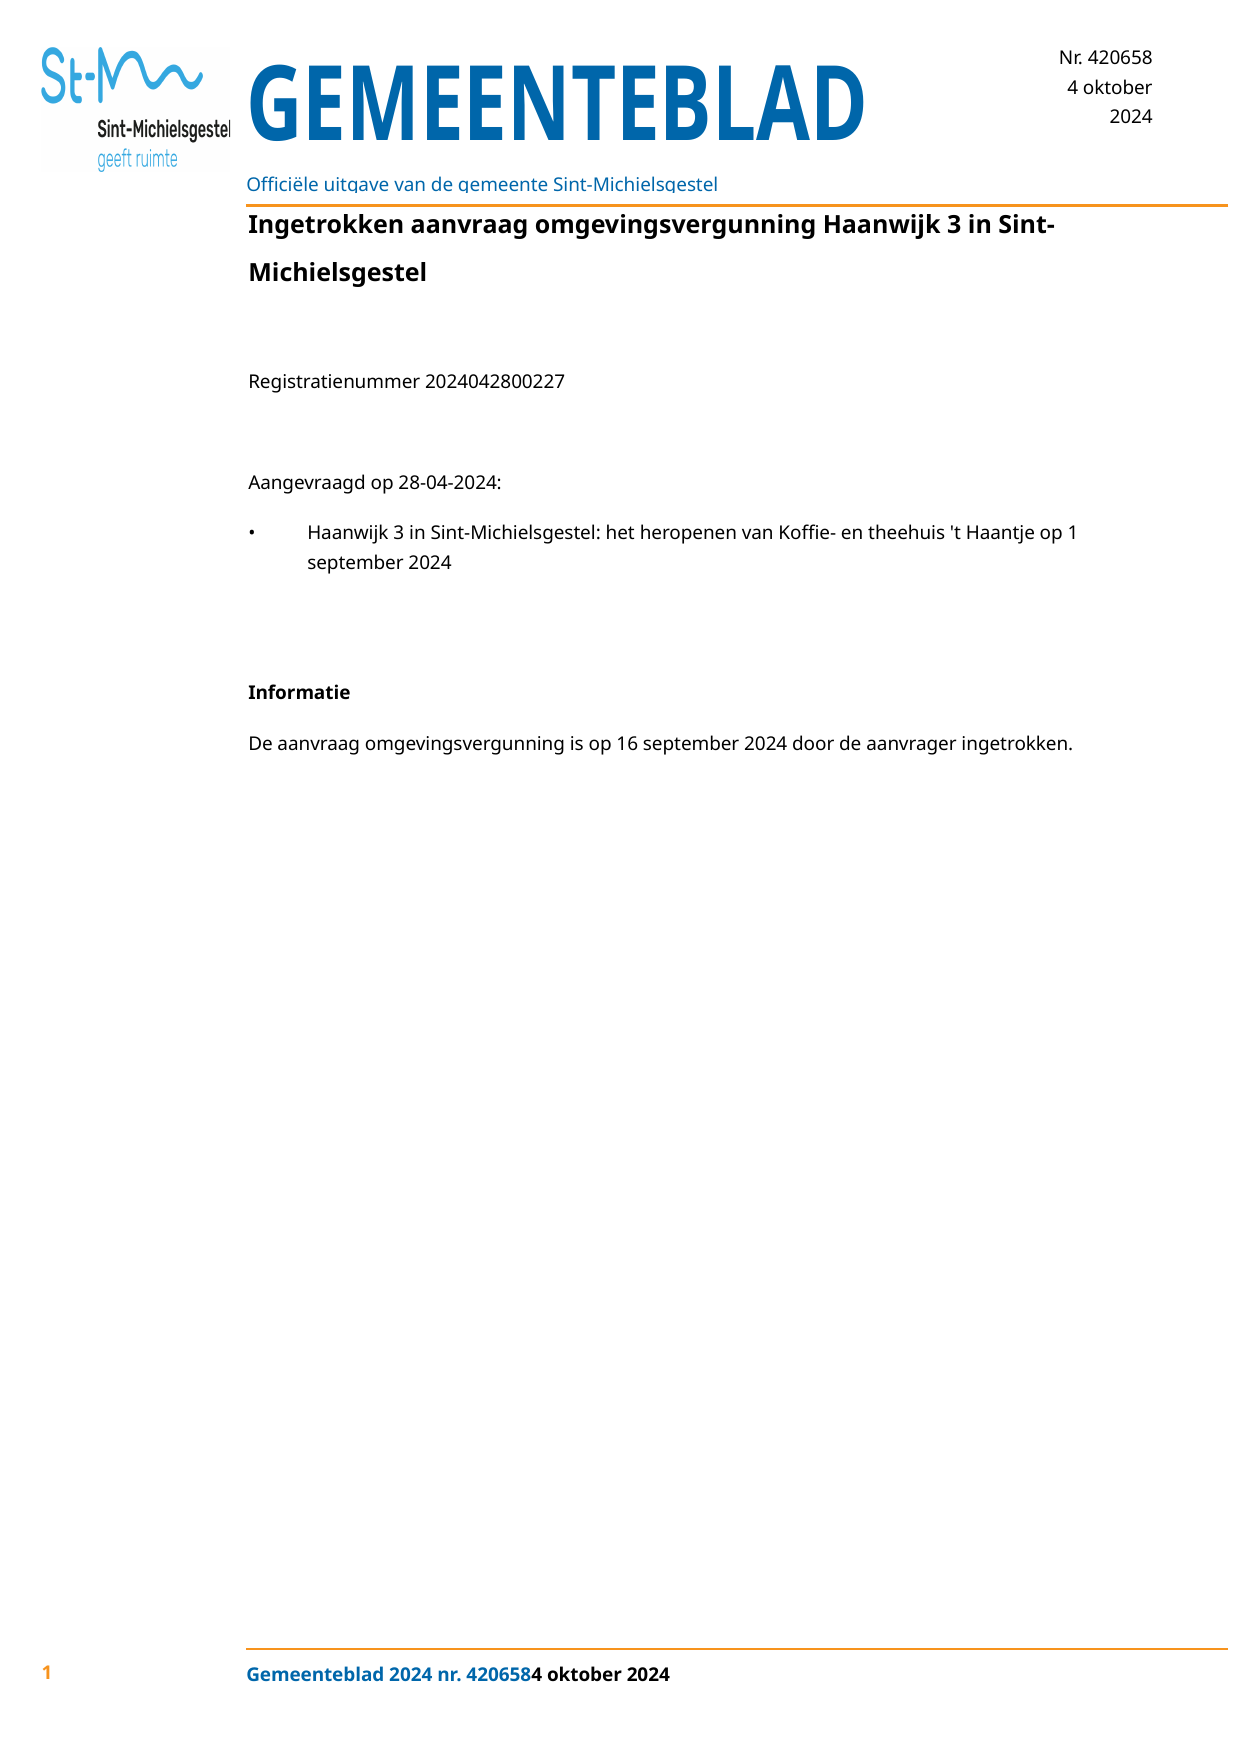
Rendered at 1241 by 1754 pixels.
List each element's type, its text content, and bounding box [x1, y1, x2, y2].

text De aanvraag omgevingsvergunning is op 16 september 2024 door de aanvrager ingetrokken. [248, 730, 1152, 756]
text Ingetrokken aanvraag omgevingsvergunning Haanwijk 3 in Sint-Michielsgestel [248, 207, 1152, 288]
text Informatie [248, 679, 1152, 705]
text Aangevraagd op 28-04-2024: [248, 469, 1152, 495]
text Registratienummer 2024042800227 [248, 368, 1152, 394]
picture [41, 47, 231, 172]
list Haanwijk 3 in Sint-Michielsgestel: het heropenen van Koffie- en theehuis 't Haantje op 1 september 2024 [248, 519, 1152, 575]
